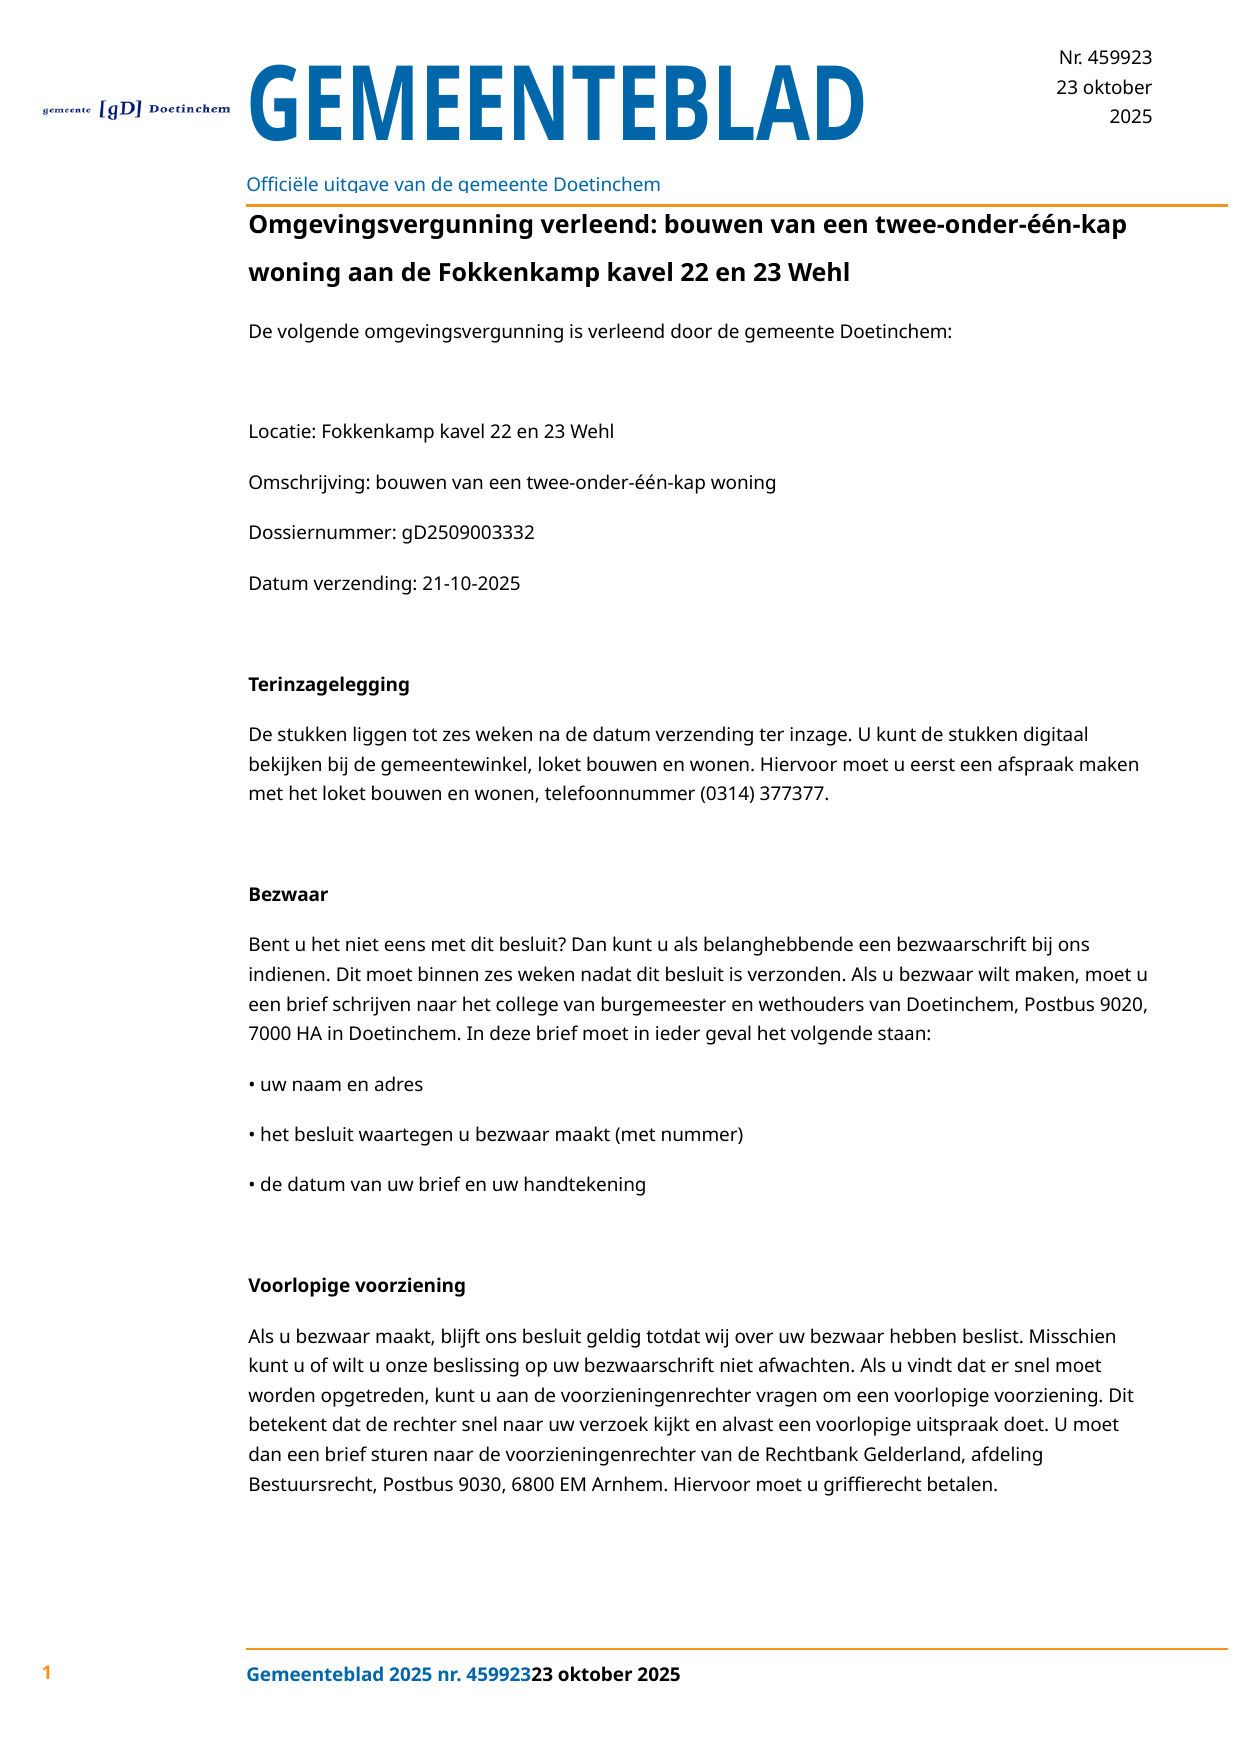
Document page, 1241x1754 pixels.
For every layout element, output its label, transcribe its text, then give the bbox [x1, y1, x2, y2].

text Terinzagelegging [248, 671, 1152, 697]
text • de datum van uw brief en uw handtekening [248, 1172, 1152, 1197]
text Locatie: Fokkenkamp kavel 22 en 23 Wehl [248, 419, 1152, 444]
text Omgevingsvergunning verleend: bouwen van een twee-onder-één-kap woning aan de Fokkenkamp kavel 22 en 23 Wehl [248, 207, 1152, 288]
picture [41, 47, 231, 172]
text Als u bezwaar maakt, blijft ons besluit geldig totdat wij over uw bezwaar hebben beslist. Misschien kunt u of wilt u onze beslissing op uw bezwaarschrift niet afwachten. Als u vindt dat er snel moet worden opgetreden, kunt u aan de voorzieningenrechter vragen om een voorlopige voorziening. Dit betekent dat de rechter snel naar uw verzoek kijkt en alvast een voorlopige uitspraak doet. U moet dan een brief sturen naar de voorzieningenrechter van de Rechtbank Gelderland, afdeling Bestuursrecht, Postbus 9030, 6800 EM Arnhem. Hiervoor moet u griffierecht betalen. [248, 1323, 1152, 1497]
text De volgende omgevingsvergunning is verleend door de gemeente Doetinchem: [248, 318, 1152, 344]
text Omschrijving: bouwen van een twee-onder-één-kap woning [248, 469, 1152, 495]
text • uw naam en adres [248, 1071, 1152, 1097]
text Bent u het niet eens met dit besluit? Dan kunt u als belanghebbende een bezwaarschrift bij ons indienen. Dit moet binnen zes weken nadat dit besluit is verzonden. Als u bezwaar wilt maken, moet u een brief schrijven naar het college van burgemeester en wethouders van Doetinchem, Postbus 9020, 7000 HA in Doetinchem. In deze brief moet in ieder geval het volgende staan: [248, 932, 1152, 1046]
text Datum verzending: 21-10-2025 [248, 570, 1152, 596]
text Bezwaar [248, 881, 1152, 907]
text Voorlopige voorziening [248, 1272, 1152, 1298]
text • het besluit waartegen u bezwaar maakt (met nummer) [248, 1121, 1152, 1147]
text De stukken liggen tot zes weken na de datum verzending ter inzage. U kunt de stukken digitaal bekijken bij de gemeentewinkel, loket bouwen en wonen. Hiervoor moet u eerst een afspraak maken met het loket bouwen en wonen, telefoonnummer (0314) 377377. [248, 721, 1152, 806]
text Dossiernummer: gD2509003332 [248, 519, 1152, 545]
